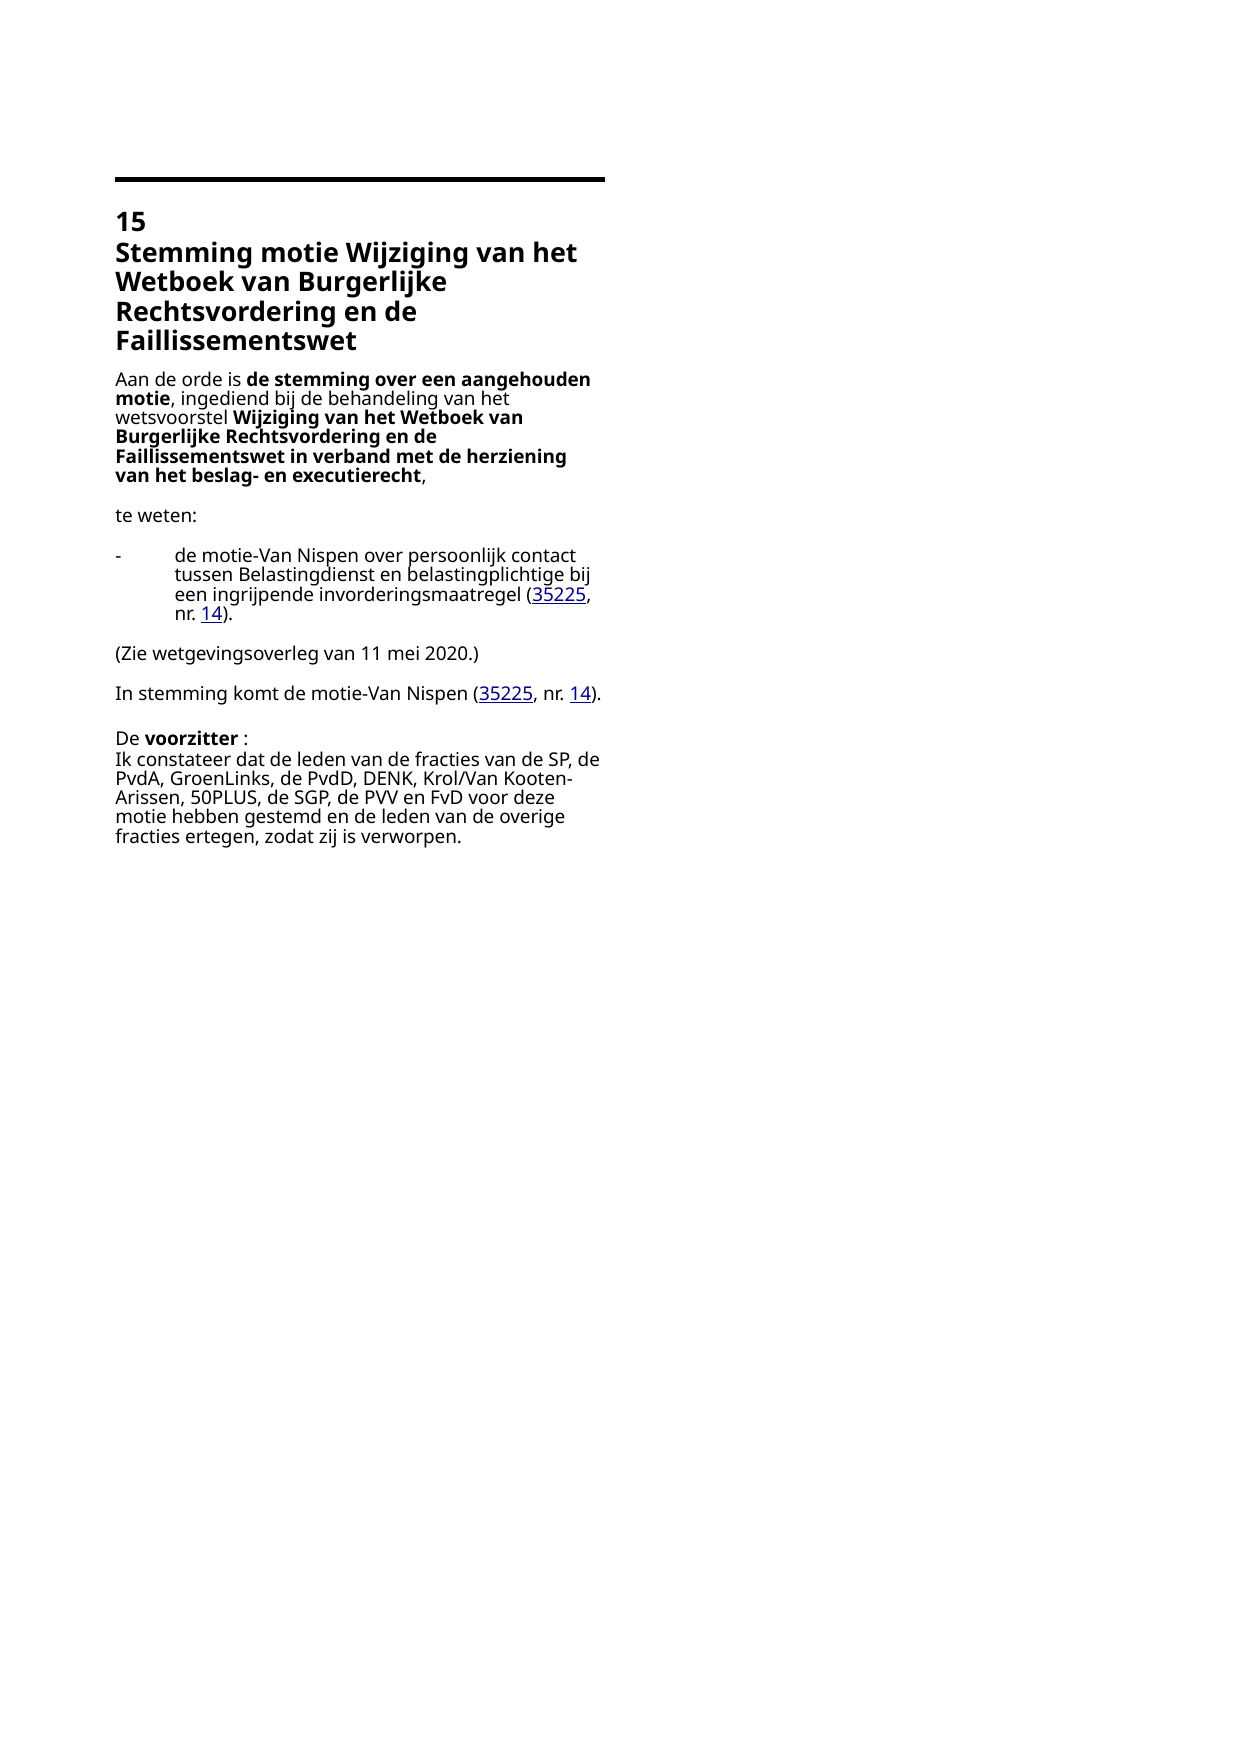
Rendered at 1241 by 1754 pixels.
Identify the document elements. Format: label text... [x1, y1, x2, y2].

text 15 [115, 203, 605, 239]
list de motie-Van Nispen over persoonlijk contact tussen Belastingdienst en belastingplichtige bij een ingrijpende invorderingsmaatregel (35225, nr. 14). [115, 547, 605, 624]
text te weten: [115, 507, 605, 526]
text (Zie wetgevingsoverleg van 11 mei 2020.) [115, 645, 605, 664]
text Stemming motie Wijziging van het Wetboek van Burgerlijke Rechtsvordering en de Faillissementswet [115, 239, 605, 371]
text Ik constateer dat de leden van de fracties van de SP, de PvdA, GroenLinks, de PvdD, DENK, Krol/Van Kooten-Arissen, 50PLUS, de SGP, de PVV en FvD voor deze motie hebben gestemd en de leden van de overige fracties ertegen, zodat zij is verworpen. [115, 751, 605, 847]
text In stemming komt de motie-Van Nispen (35225, nr. 14). [115, 685, 605, 704]
text De voorzitter : [115, 725, 605, 751]
text Aan de orde is de stemming over een aangehouden motie, ingediend bij de behandeling van het wetsvoorstel Wijziging van het Wetboek van Burgerlijke Rechtsvordering en de Faillissementswet in verband met de herziening van het beslag- en executierecht, [115, 371, 605, 486]
